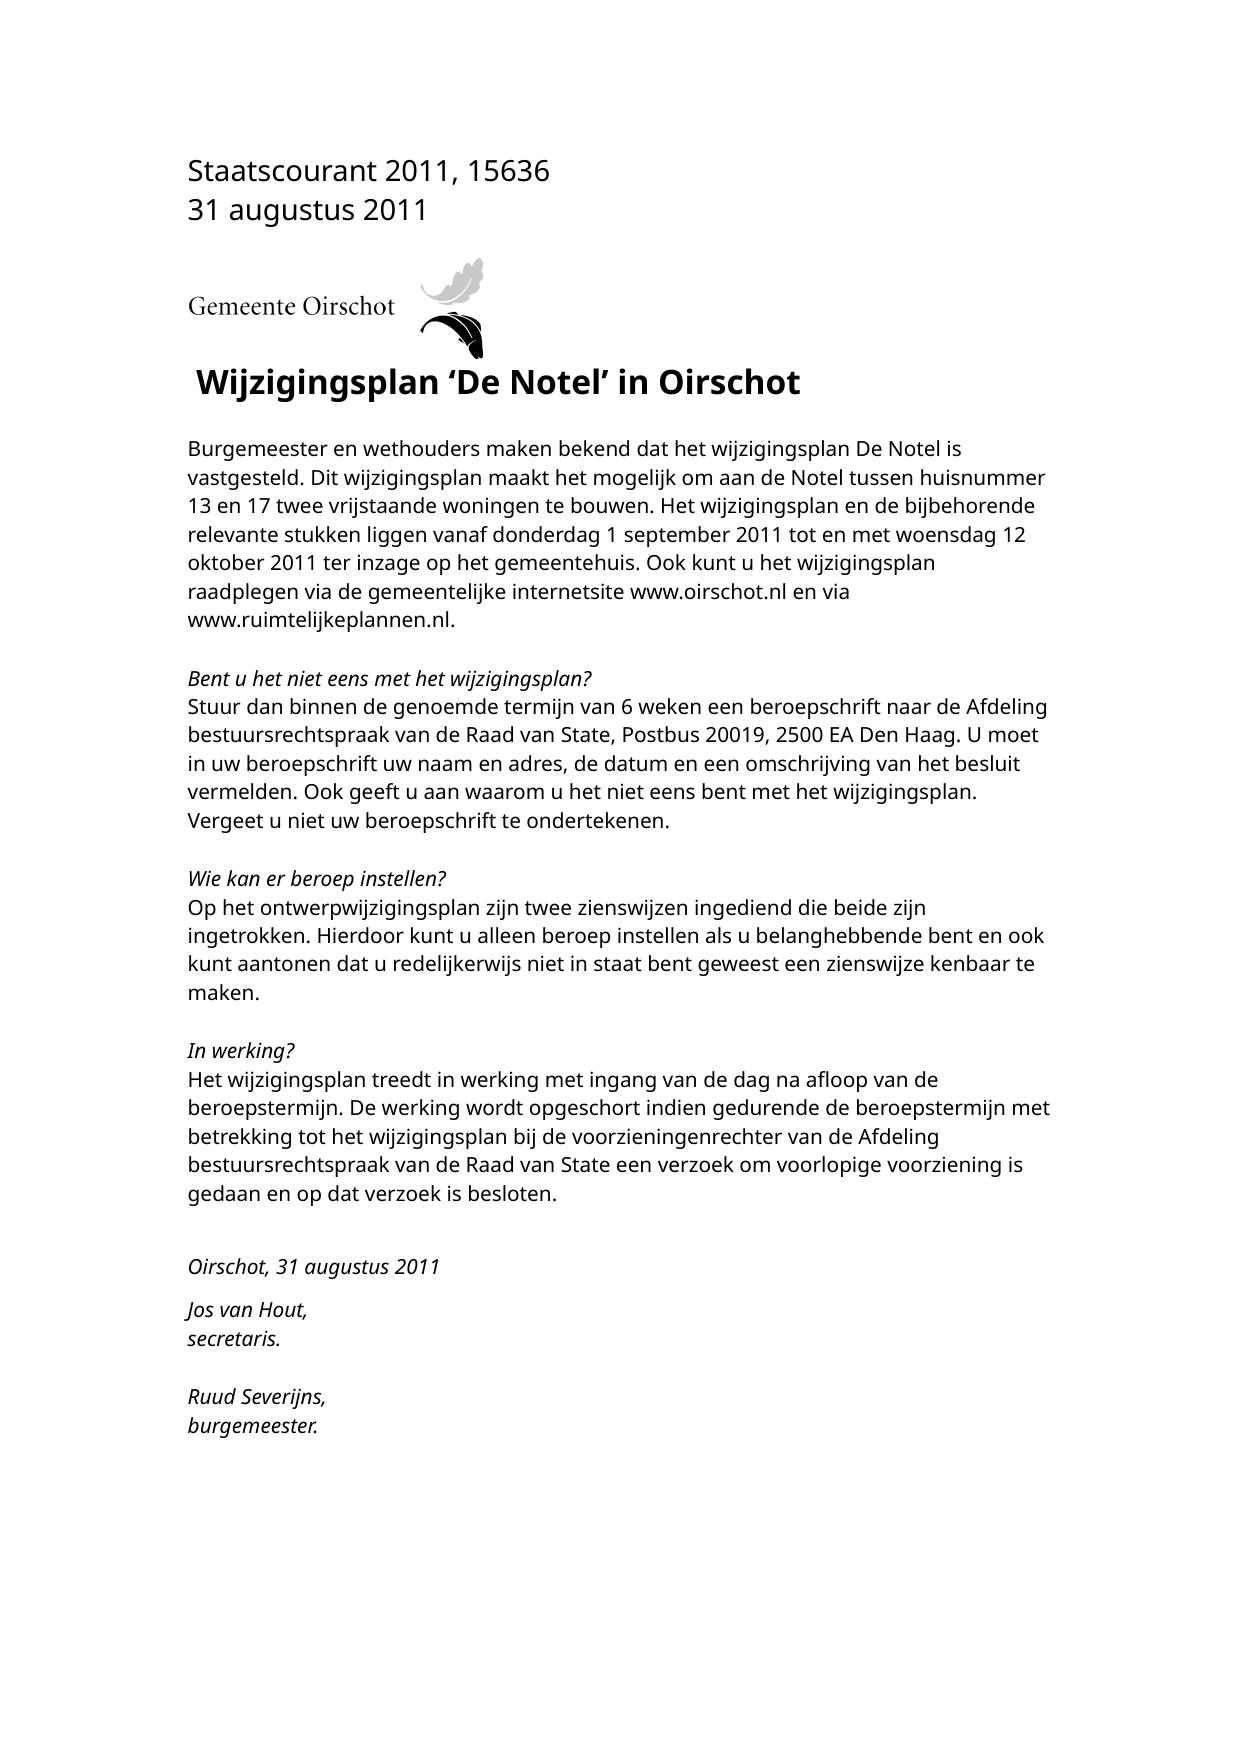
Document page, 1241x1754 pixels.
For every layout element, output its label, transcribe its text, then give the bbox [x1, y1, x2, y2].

text 31 augustus 2011 [187, 190, 1053, 229]
text Bent u het niet eens met het wijzigingsplan? [187, 664, 1053, 692]
text secretaris. [187, 1324, 1053, 1352]
text Stuur dan binnen de genoemde termijn van 6 weken een beroepschrift naar de Afdeling bestuursrechtspraak van de Raad van State, Postbus 20019, 2500 EA Den Haag. U moet in uw beroepschrift uw naam en adres, de datum en een omschrijving van het besluit vermelden. Ook geeft u aan waarom u het niet eens bent met het wijzigingsplan. Vergeet u niet uw beroepschrift te ondertekenen. [187, 692, 1053, 834]
text Oirschot, 31 augustus 2011 [187, 1252, 1053, 1281]
text Burgemeester en wethouders maken bekend dat het wijzigingsplan De Notel is vastgesteld. Dit wijzigingsplan maakt het mogelijk om aan de Notel tussen huisnummer 13 en 17 twee vrijstaande woningen te bouwen. Het wijzigingsplan en de bijbehorende relevante stukken liggen vanaf donderdag 1 september 2011 tot en met woensdag 12 oktober 2011 ter inzage op het gemeentehuis. Ook kunt u het wijzigingsplan raadplegen via de gemeentelijke internetsite www.oirschot.nl en via www.ruimtelijkeplannen.nl. [187, 434, 1053, 634]
text burgemeester. [187, 1411, 1053, 1439]
text In werking? [187, 1036, 1053, 1065]
text Wie kan er beroep instellen? [187, 864, 1053, 893]
subtitle Wijzigingsplan ‘De Notel’ in Oirschot [187, 271, 1053, 404]
text Staatscourant 2011, 15636 [187, 150, 1053, 190]
text Ruud Severijns, [187, 1382, 1053, 1411]
picture [187, 258, 484, 359]
text Jos van Hout, [187, 1296, 1053, 1324]
text Op het ontwerpwijzigingsplan zijn twee zienswijzen ingediend die beide zijn ingetrokken. Hierdoor kunt u alleen beroep instellen als u belanghebbende bent en ook kunt aantonen dat u redelijkerwijs niet in staat bent geweest een zienswijze kenbaar te maken. [187, 893, 1053, 1006]
text Het wijzigingsplan treedt in werking met ingang van de dag na afloop van de beroepstermijn. De werking wordt opgeschort indien gedurende de beroepstermijn met betrekking tot het wijzigingsplan bij de voorzieningenrechter van de Afdeling bestuursrechtspraak van de Raad van State een verzoek om voorlopige voorziening is gedaan en op dat verzoek is besloten. [187, 1065, 1053, 1207]
